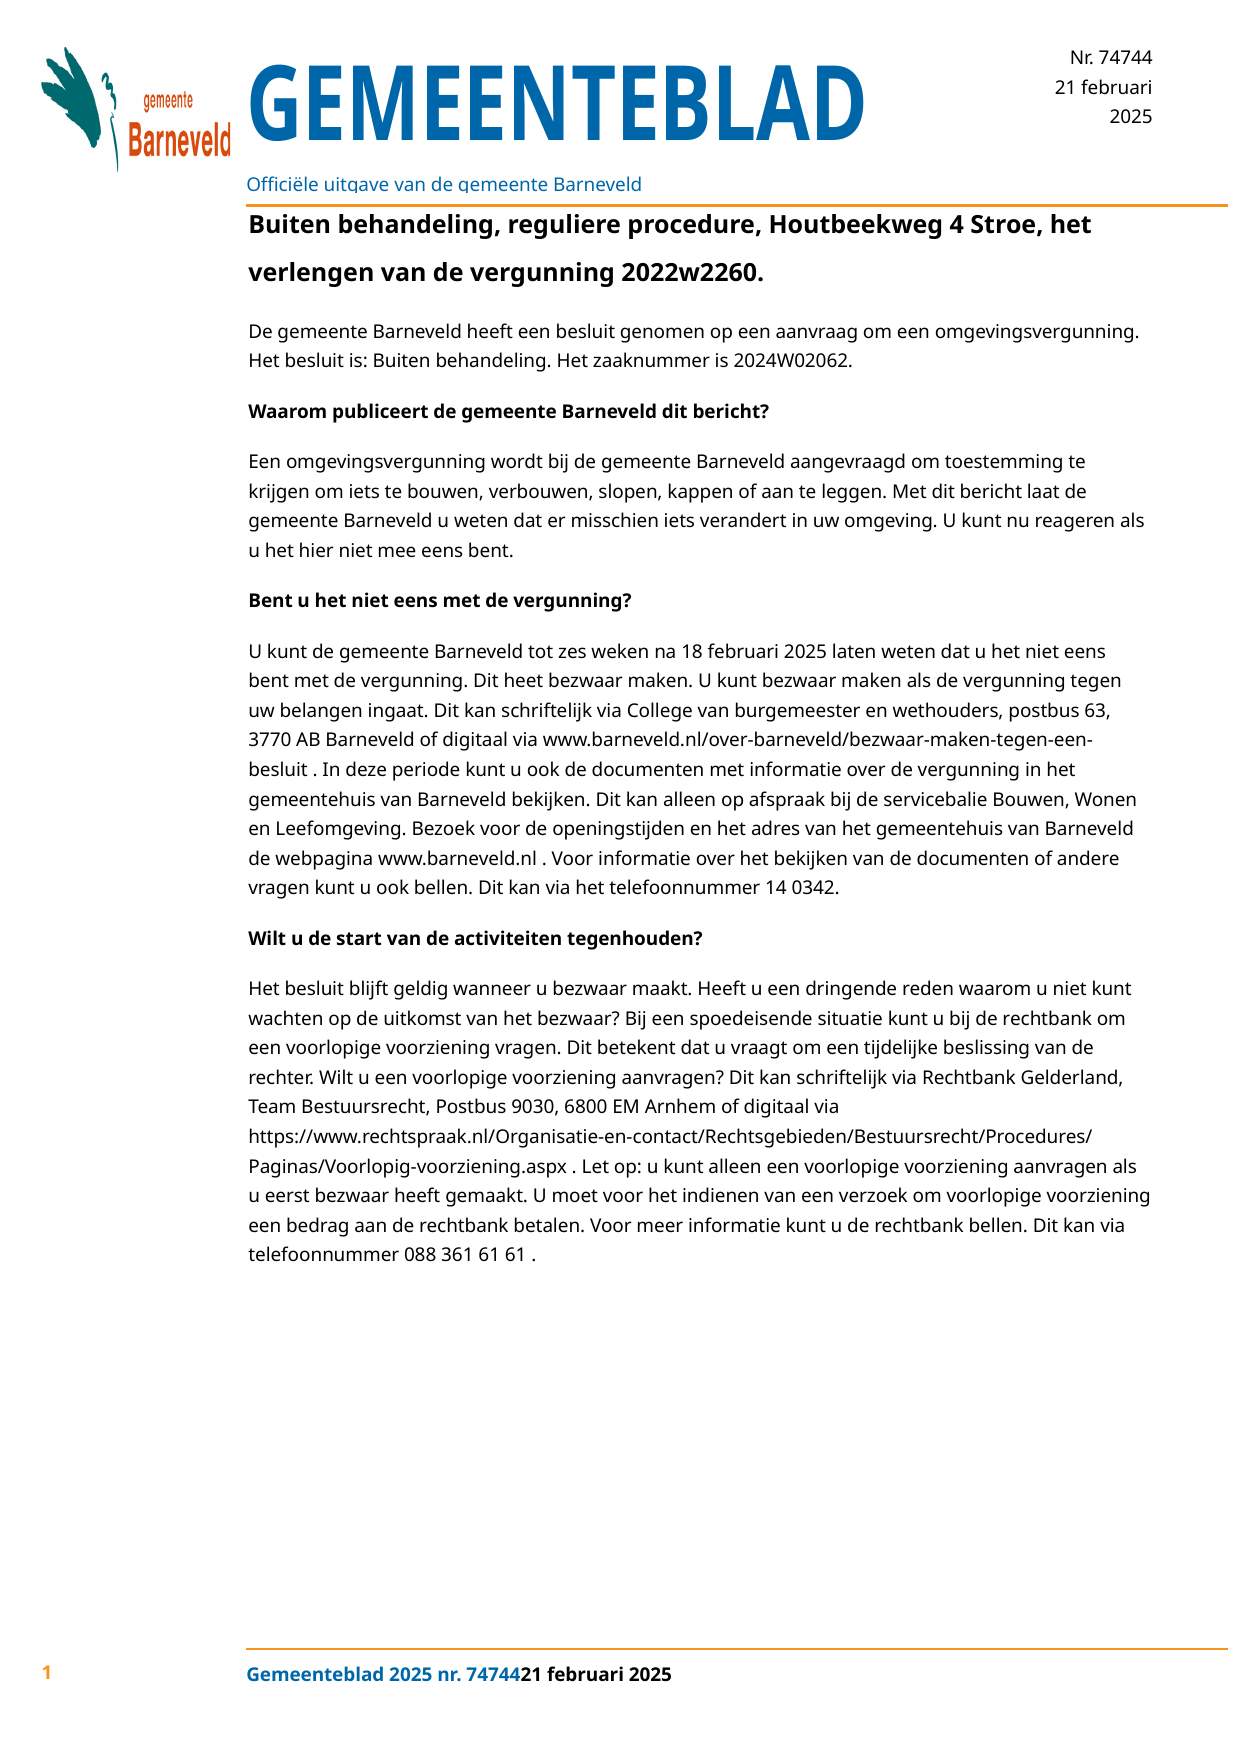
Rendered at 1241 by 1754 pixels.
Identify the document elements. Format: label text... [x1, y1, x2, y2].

text Het besluit blijft geldig wanneer u bezwaar maakt. Heeft u een dringende reden waarom u niet kunt wachten op de uitkomst van het bezwaar? Bij een spoedeisende situatie kunt u bij de rechtbank om een voorlopige voorziening vragen. Dit betekent dat u vraagt om een tijdelijke beslissing van de rechter. Wilt u een voorlopige voorziening aanvragen? Dit kan schriftelijk via Rechtbank Gelderland, Team Bestuursrecht, Postbus 9030, 6800 EM Arnhem of digitaal via https://www.rechtspraak.nl/Organisatie-en-contact/Rechtsgebieden/Bestuursrecht/Procedures/Paginas/Voorlopig-voorziening.aspx . Let op: u kunt alleen een voorlopige voorziening aanvragen als u eerst bezwaar heeft gemaakt. U moet voor het indienen van een verzoek om voorlopige voorziening een bedrag aan de rechtbank betalen. Voor meer informatie kunt u de rechtbank bellen. Dit kan via telefoonnummer 088 361 61 61 . [248, 975, 1152, 1267]
picture [41, 47, 231, 172]
text Bent u het niet eens met de vergunning? [248, 587, 1152, 613]
text Buiten behandeling, reguliere procedure, Houtbeekweg 4 Stroe, het verlengen van de vergunning 2022w2260. [248, 207, 1152, 288]
text Wilt u de start van de activiteiten tegenhouden? [248, 925, 1152, 951]
text De gemeente Barneveld heeft een besluit genomen op een aanvraag om een omgevingsvergunning. Het besluit is: Buiten behandeling. Het zaaknummer is 2024W02062. [248, 318, 1152, 373]
text Waarom publiceert de gemeente Barneveld dit bericht? [248, 398, 1152, 424]
text U kunt de gemeente Barneveld tot zes weken na 18 februari 2025 laten weten dat u het niet eens bent met de vergunning. Dit heet bezwaar maken. U kunt bezwaar maken als de vergunning tegen uw belangen ingaat. Dit kan schriftelijk via College van burgemeester en wethouders, postbus 63, 3770 AB Barneveld of digitaal via www.barneveld.nl/over-barneveld/bezwaar-maken-tegen-een-besluit . In deze periode kunt u ook de documenten met informatie over de vergunning in het gemeentehuis van Barneveld bekijken. Dit kan alleen op afspraak bij de servicebalie Bouwen, Wonen en Leefomgeving. Bezoek voor de openingstijden en het adres van het gemeentehuis van Barneveld de webpagina www.barneveld.nl . Voor informatie over het bekijken van de documenten of andere vragen kunt u ook bellen. Dit kan via het telefoonnummer 14 0342. [248, 638, 1152, 900]
text Een omgevingsvergunning wordt bij de gemeente Barneveld aangevraagd om toestemming te krijgen om iets te bouwen, verbouwen, slopen, kappen of aan te leggen. Met dit bericht laat de gemeente Barneveld u weten dat er misschien iets verandert in uw omgeving. U kunt nu reageren als u het hier niet mee eens bent. [248, 448, 1152, 563]
